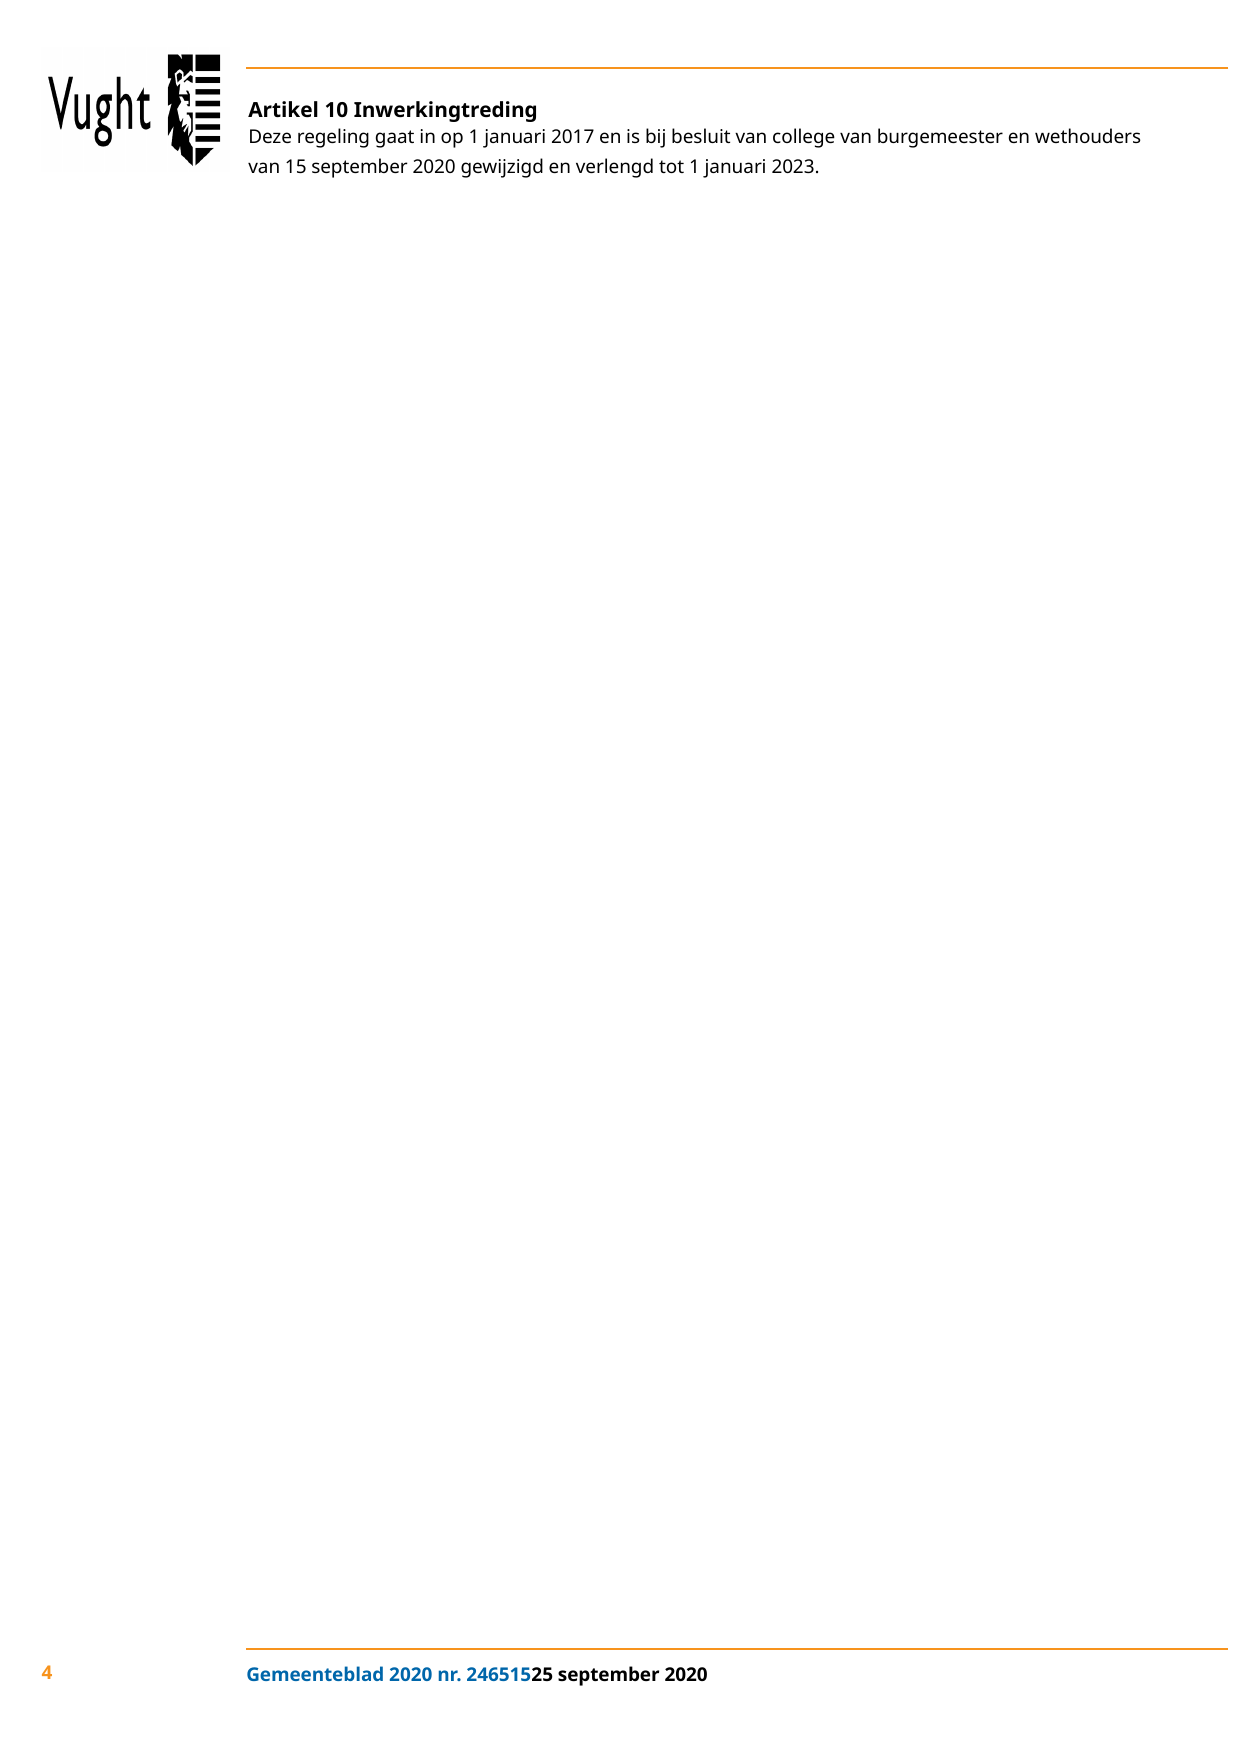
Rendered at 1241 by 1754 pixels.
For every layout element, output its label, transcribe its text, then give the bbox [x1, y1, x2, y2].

text Deze regeling gaat in op 1 januari 2017 en is bij besluit van college van burgemeester en wethouders van 15 september 2020 gewijzigd en verlengd tot 1 januari 2023. [248, 123, 1152, 178]
picture [41, 47, 231, 172]
text Artikel 10 Inwerkingtreding [248, 95, 1152, 123]
